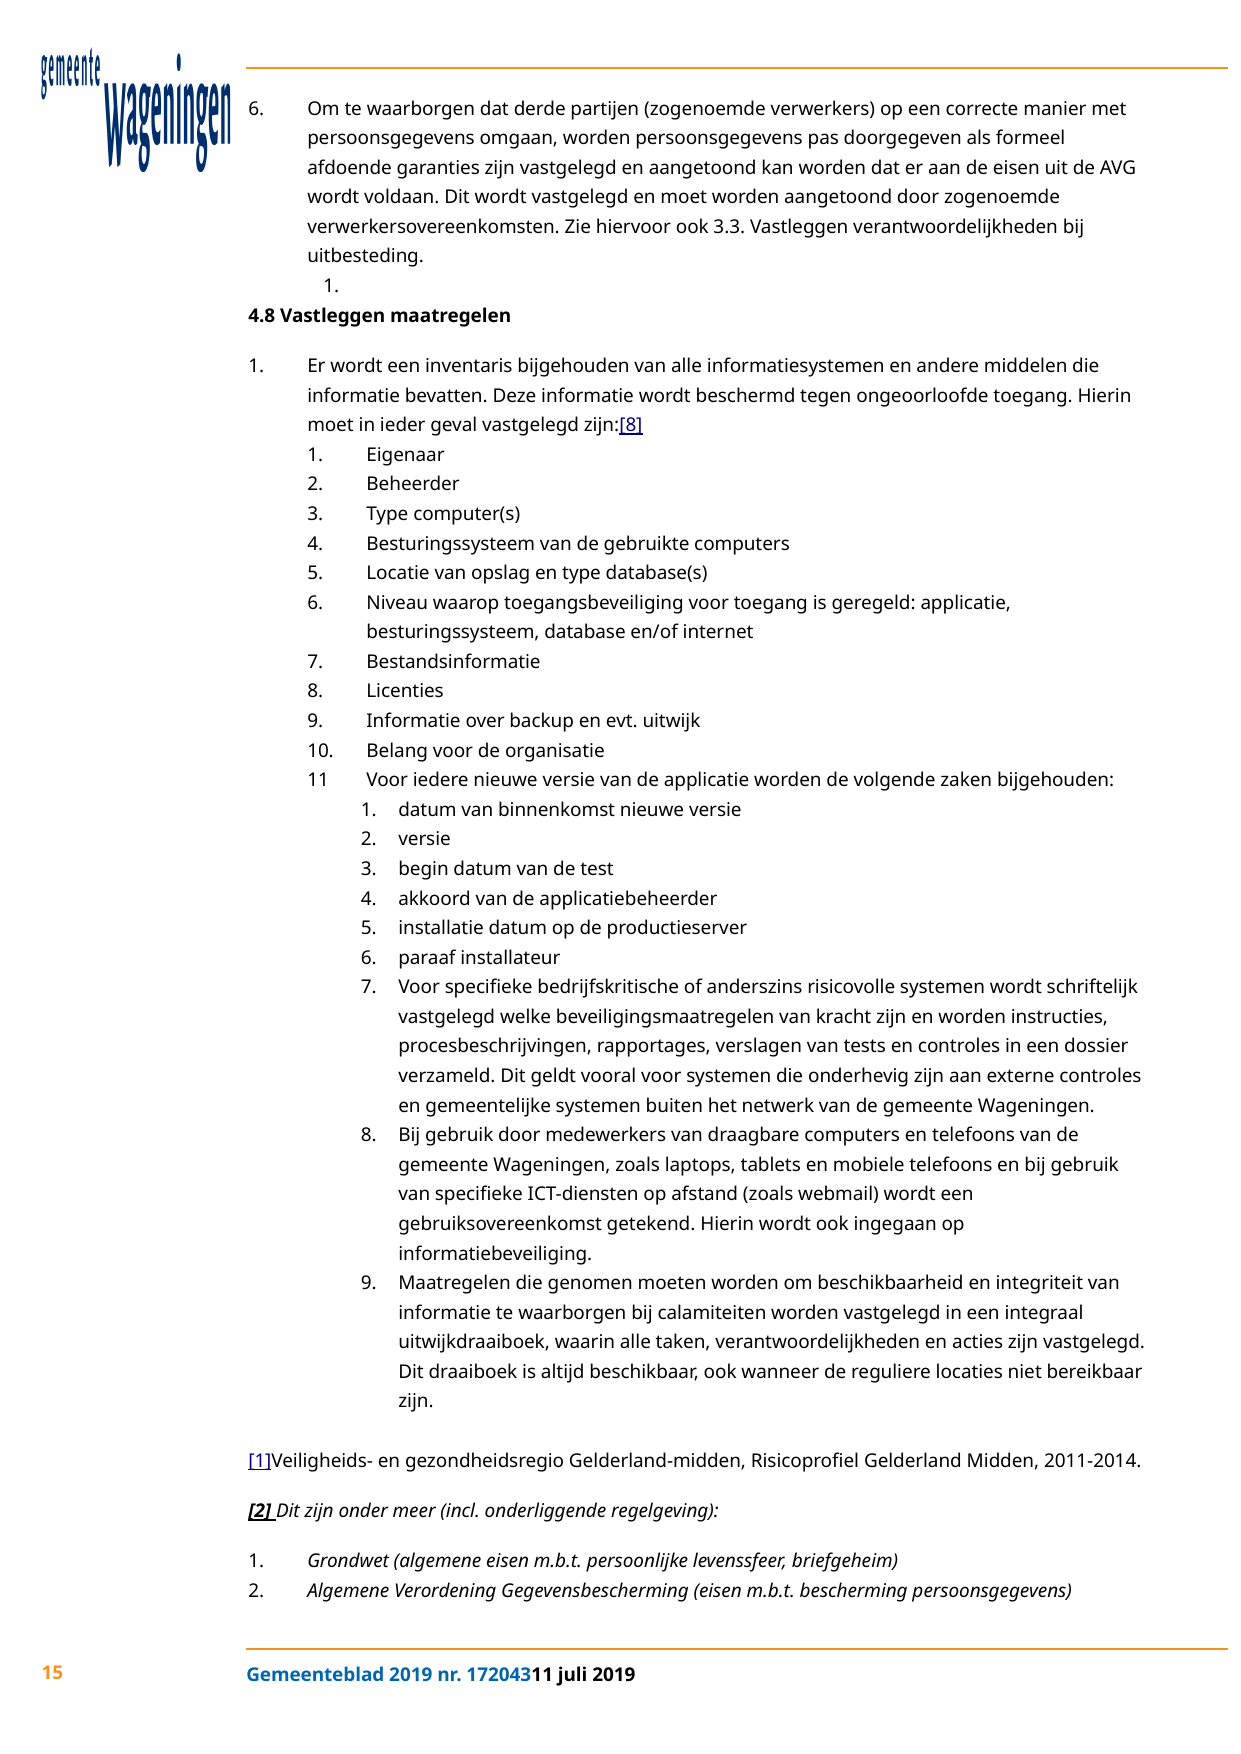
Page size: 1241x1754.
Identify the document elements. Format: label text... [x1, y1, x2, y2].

list versie [361, 826, 1152, 851]
text [2] Dit zijn onder meer (incl. onderliggende regelgeving): [248, 1497, 1152, 1523]
text [1]Veiligheids- en gezondheidsregio Gelderland-midden, Risicoprofiel Gelderland Midden, 2011-2014. [248, 1447, 1152, 1473]
list Eigenaar [307, 441, 1152, 467]
list datum van binnenkomst nieuwe versie [361, 796, 1152, 822]
list Bestandsinformatie [307, 648, 1152, 674]
list Informatie over backup en evt. uitwijk [307, 707, 1152, 733]
list Grondwet (algemene eisen m.b.t. persoonlijke levenssfeer, briefgeheim) [248, 1548, 1152, 1573]
list Algemene Verordening Gegevensbescherming (eisen m.b.t. bescherming persoonsgegevens) [248, 1577, 1152, 1603]
list paraaf installateur [361, 944, 1152, 970]
list installatie datum op de productieserver [361, 914, 1152, 940]
list Beheerder [307, 471, 1152, 496]
list Licenties [307, 678, 1152, 703]
list akkoord van de applicatiebeheerder [361, 885, 1152, 911]
list Locatie van opslag en type database(s) [307, 559, 1152, 585]
list Om te waarborgen dat derde partijen (zogenoemde verwerkers) op een correcte manier met persoonsgegevens omgaan, worden persoonsgegevens pas doorgegeven als formeel afdoende garanties zijn vastgelegd en aangetoond kan worden dat er aan de eisen uit de AVG wordt voldaan. Dit wordt vastgelegd en moet worden aangetoond door zogenoemde verwerkersovereenkomsten. Zie hiervoor ook 3.3. Vastleggen verantwoordelijkheden bij uitbesteding. [248, 95, 1152, 268]
list Voor specifieke bedrijfskritische of anderszins risicovolle systemen wordt schriftelijk vastgelegd welke beveiligingsmaatregelen van kracht zijn en worden instructies, procesbeschrijvingen, rapportages, verslagen van tests en controles in een dossier verzameld. Dit geldt vooral voor systemen die onderhevig zijn aan externe controles en gemeentelijke systemen buiten het netwerk van de gemeente Wageningen. [361, 973, 1152, 1118]
list Besturingssysteem van de gebruikte computers [307, 530, 1152, 556]
list Er wordt een inventaris bijgehouden van alle informatiesystemen en andere middelen die informatie bevatten. Deze informatie wordt beschermd tegen ongeoorloofde toegang. Hierin moet in ieder geval vastgelegd zijn:[8] [248, 352, 1152, 437]
picture [41, 47, 231, 172]
list Niveau waarop toegangsbeveiliging voor toegang is geregeld: applicatie, besturingssysteem, database en/of internet [307, 589, 1152, 644]
list Maatregelen die genomen moeten worden om beschikbaarheid en integriteit van informatie te waarborgen bij calamiteiten worden vastgelegd in een integraal uitwijkdraaiboek, waarin alle taken, verantwoordelijkheden en acties zijn vastgelegd. Dit draaiboek is altijd beschikbaar, ook wanneer de reguliere locaties niet bereikbaar zijn. [361, 1269, 1152, 1413]
list Voor iedere nieuwe versie van de applicatie worden de volgende zaken bijgehouden: [307, 766, 1152, 792]
list Type computer(s) [307, 500, 1152, 526]
list begin datum van de test [361, 855, 1152, 881]
text 4.8 Vastleggen maatregelen [248, 302, 1152, 328]
list Bij gebruik door medewerkers van draagbare computers en telefoons van de gemeente Wageningen, zoals laptops, tablets en mobiele telefoons en bij gebruik van specifieke ICT-diensten op afstand (zoals webmail) wordt een gebruiksovereenkomst getekend. Hierin wordt ook ingegaan op informatiebeveiliging. [361, 1121, 1152, 1266]
list Belang voor de organisatie [307, 737, 1152, 763]
